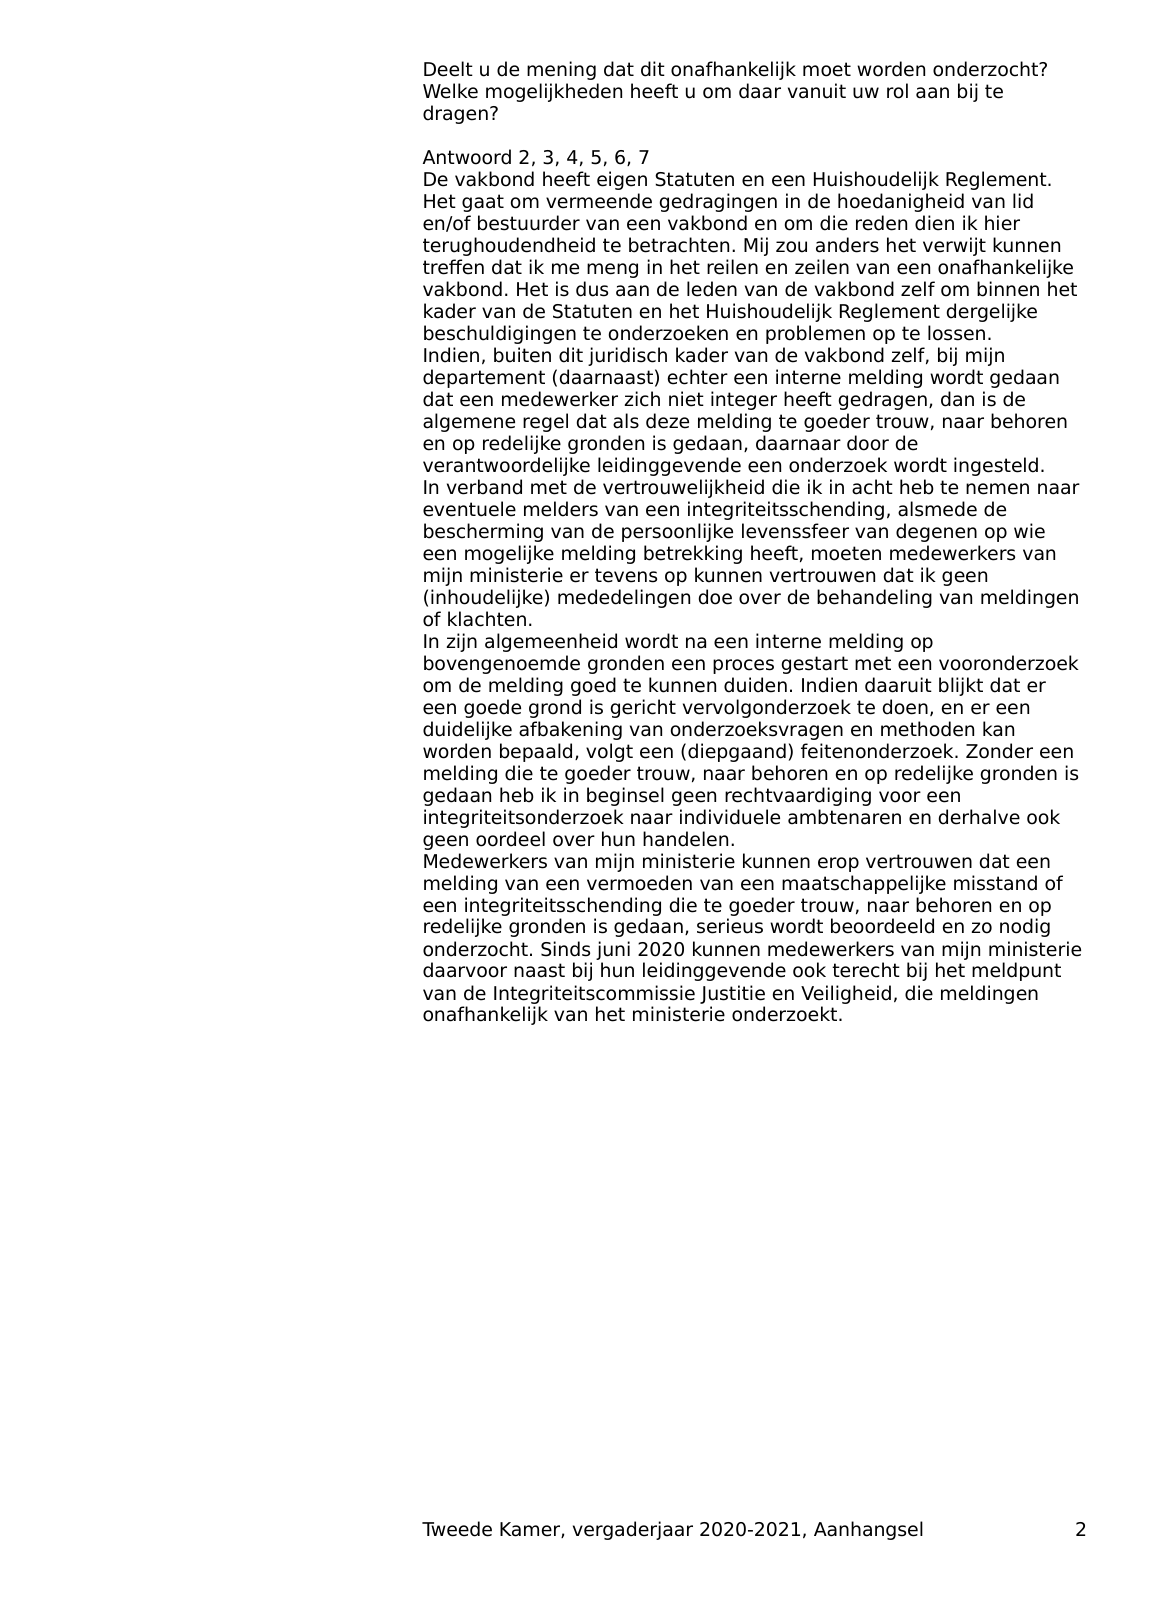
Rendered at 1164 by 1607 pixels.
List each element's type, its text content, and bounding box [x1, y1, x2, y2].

text Medewerkers van mijn ministerie kunnen erop vertrouwen dat een melding van een vermoeden van een maatschappelijke misstand of een integriteitsschending die te goeder trouw, naar behoren en op redelijke gronden is gedaan, serieus wordt beoordeeld en zo nodig onderzocht. Sinds juni 2020 kunnen medewerkers van mijn ministerie daarvoor naast bij hun leidinggevende ook terecht bij het meldpunt van de Integriteitscommissie Justitie en Veiligheid, die meldingen onafhankelijk van het ministerie onderzoekt. [422, 851, 1087, 1026]
text In zijn algemeenheid wordt na een interne melding op bovengenoemde gronden een proces gestart met een vooronderzoek om de melding goed te kunnen duiden. Indien daaruit blijkt dat er een goede grond is gericht vervolgonderzoek te doen, en er een duidelijke afbakening van onderzoeksvragen en methoden kan worden bepaald, volgt een (diepgaand) feitenonderzoek. Zonder een melding die te goeder trouw, naar behoren en op redelijke gronden is gedaan heb ik in beginsel geen rechtvaardiging voor een integriteitsonderzoek naar individuele ambtenaren en derhalve ook geen oordeel over hun handelen. [422, 631, 1087, 851]
text Indien, buiten dit juridisch kader van de vakbond zelf, bij mijn departement (daarnaast) echter een interne melding wordt gedaan dat een medewerker zich niet integer heeft gedragen, dan is de algemene regel dat als deze melding te goeder trouw, naar behoren en op redelijke gronden is gedaan, daarnaar door de verantwoordelijke leidinggevende een onderzoek wordt ingesteld. [422, 345, 1087, 477]
text Deelt u de mening dat dit onafhankelijk moet worden onderzocht? Welke mogelijkheden heeft u om daar vanuit uw rol aan bij te dragen? [422, 59, 1087, 125]
text In verband met de vertrouwelijkheid die ik in acht heb te nemen naar eventuele melders van een integriteitsschending, alsmede de bescherming van de persoonlijke levenssfeer van degenen op wie een mogelijke melding betrekking heeft, moeten medewerkers van mijn ministerie er tevens op kunnen vertrouwen dat ik geen (inhoudelijke) mededelingen doe over de behandeling van meldingen of klachten. [422, 477, 1087, 631]
text Antwoord 2, 3, 4, 5, 6, 7 [422, 147, 1087, 169]
text De vakbond heeft eigen Statuten en een Huishoudelijk Reglement. Het gaat om vermeende gedragingen in de hoedanigheid van lid en/of bestuurder van een vakbond en om die reden dien ik hier terughoudendheid te betrachten. Mij zou anders het verwijt kunnen treffen dat ik me meng in het reilen en zeilen van een onafhankelijke vakbond. Het is dus aan de leden van de vakbond zelf om binnen het kader van de Statuten en het Huishoudelijk Reglement dergelijke beschuldigingen te onderzoeken en problemen op te lossen. [422, 169, 1087, 345]
